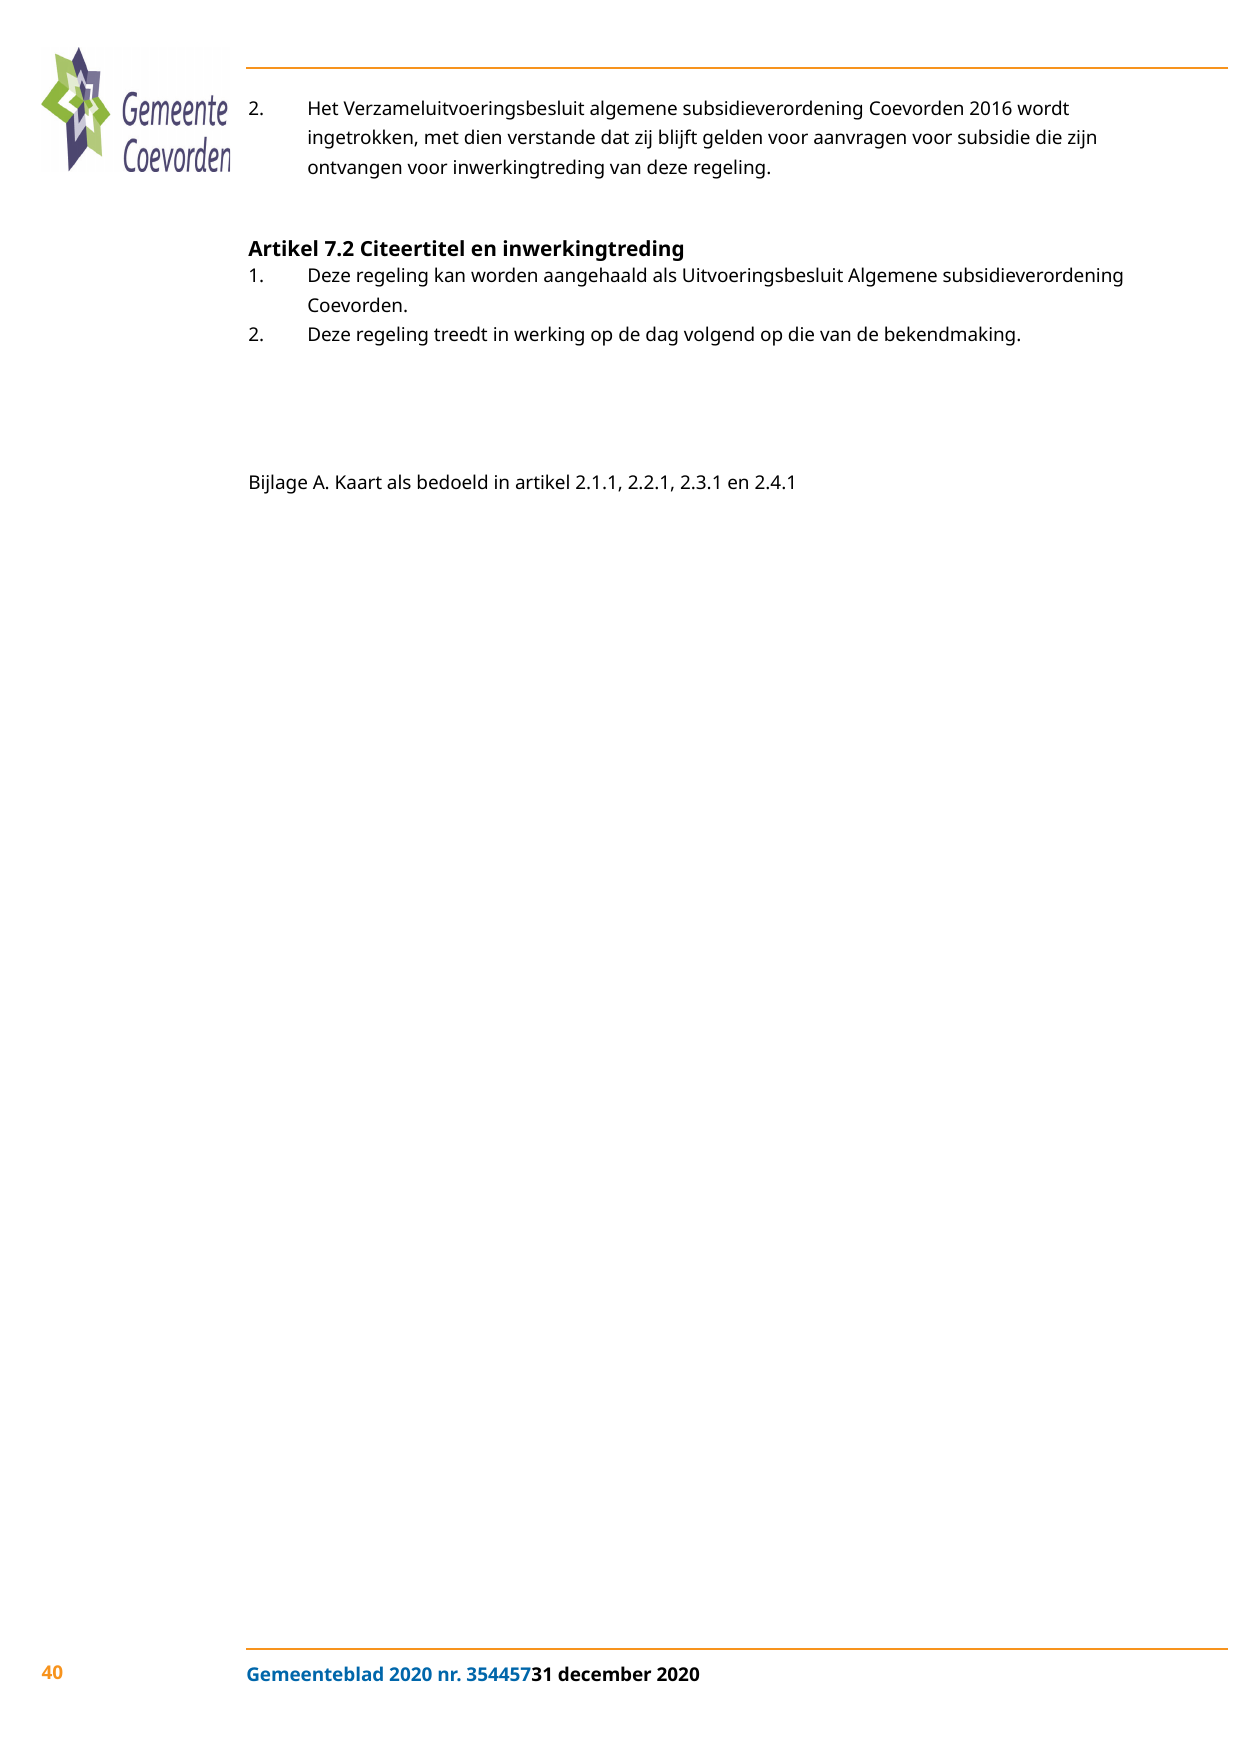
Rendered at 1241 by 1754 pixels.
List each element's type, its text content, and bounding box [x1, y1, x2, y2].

text Artikel 7.2 Citeertitel en inwerkingtreding [248, 234, 1152, 262]
list Het Verzameluitvoeringsbesluit algemene subsidieverordening Coevorden 2016 wordt ingetrokken, met dien verstande dat zij blijft gelden voor aanvragen voor subsidie die zijn ontvangen voor inwerkingtreding van deze regeling. [248, 95, 1152, 180]
text Bijlage A. Kaart als bedoeld in artikel 2.1.1, 2.2.1, 2.3.1 en 2.4.1 [248, 469, 1152, 495]
picture [41, 47, 231, 172]
list Deze regeling treedt in werking op de dag volgend op die van de bekendmaking. [248, 322, 1152, 347]
list Deze regeling kan worden aangehaald als Uitvoeringsbesluit Algemene subsidieverordening Coevorden. [248, 262, 1152, 318]
